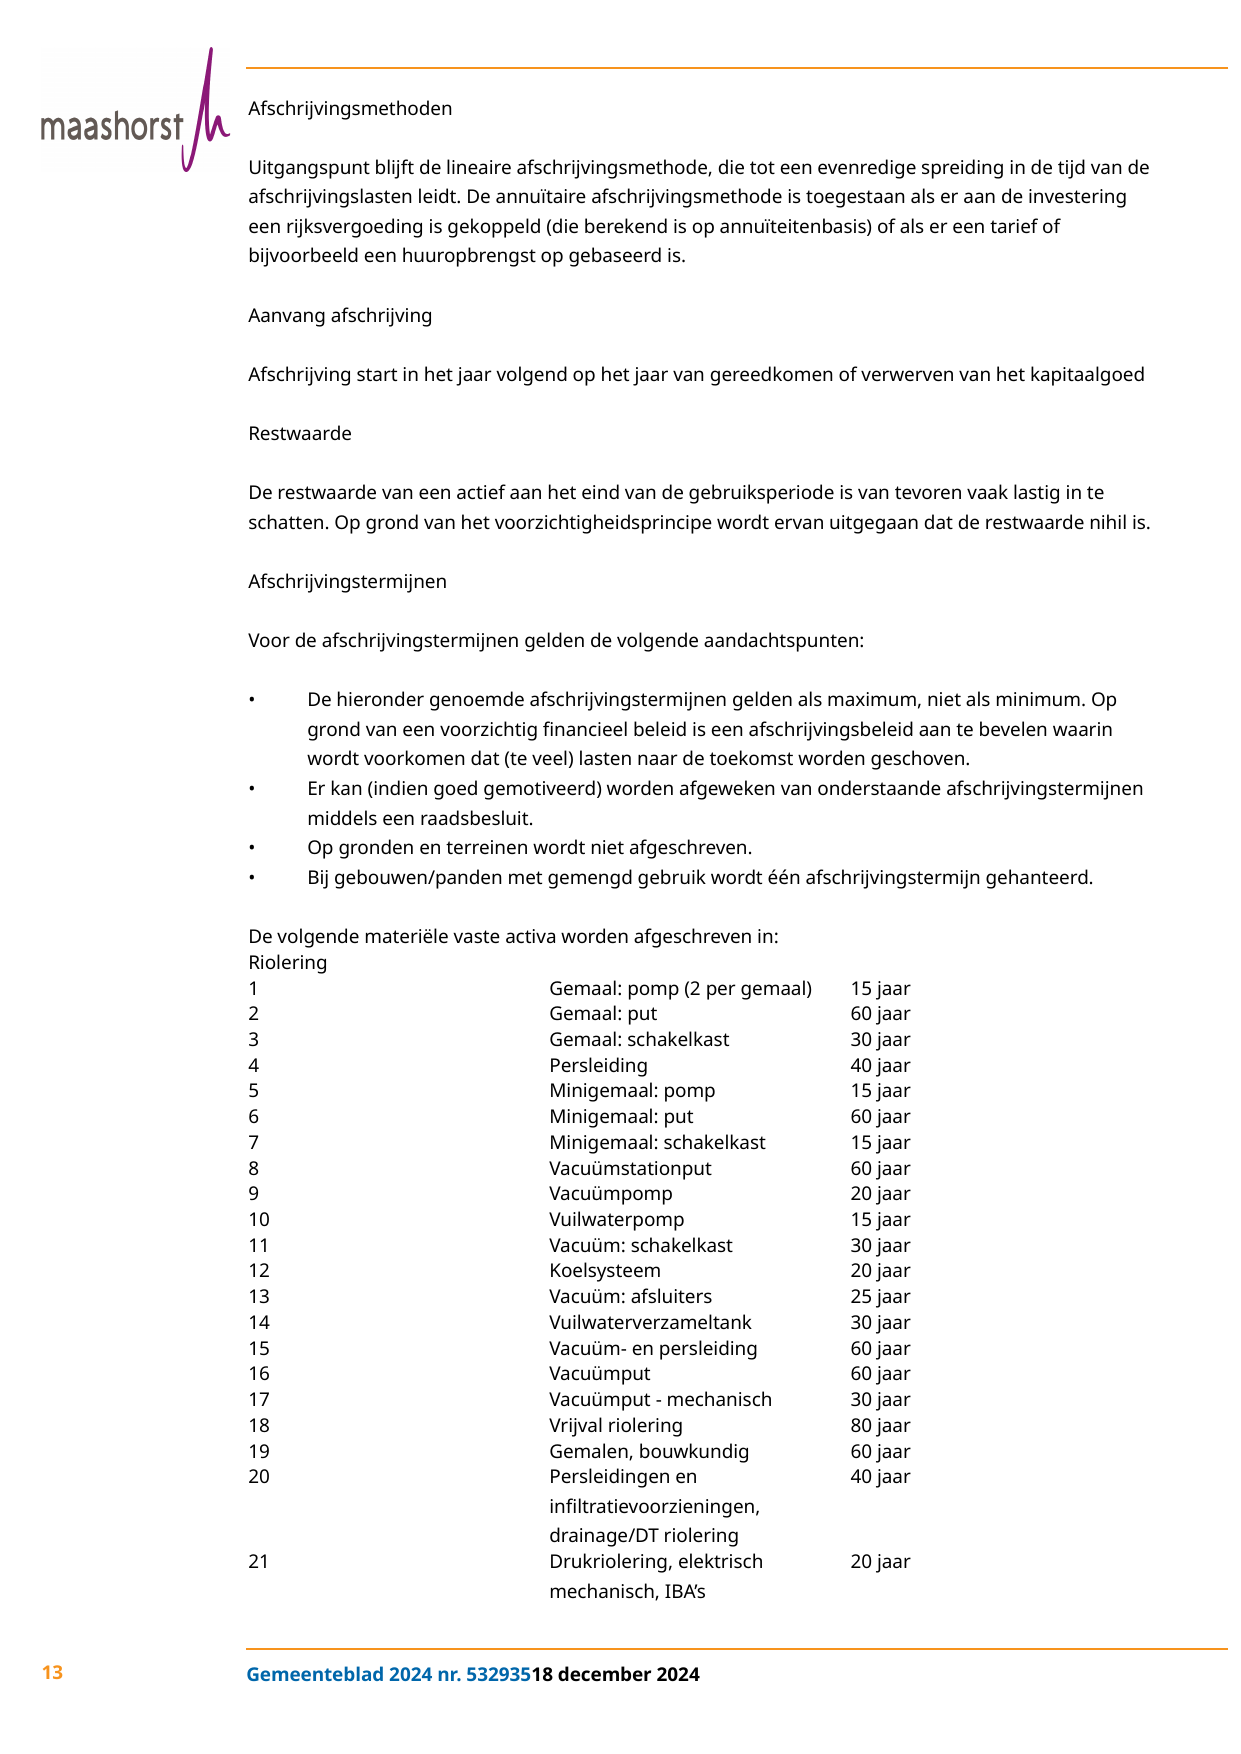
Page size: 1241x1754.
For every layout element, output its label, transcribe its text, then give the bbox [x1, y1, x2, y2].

table_cell Vrijval riolering [549, 1412, 850, 1438]
table_cell 20 jaar [850, 1181, 1152, 1206]
table_cell 30 jaar [850, 1232, 1152, 1258]
table_cell 3 [248, 1026, 549, 1052]
text Uitgangspunt blijft de lineaire afschrijvingsmethode, die tot een evenredige spreiding in de tijd van de afschrijvingslasten leidt. De annuïtaire afschrijvingsmethode is toegestaan als er aan de investering een rijksvergoeding is gekoppeld (die berekend is op annuïteitenbasis) of als er een tarief of bijvoorbeeld een huuropbrengst op gebaseerd is. [248, 154, 1152, 268]
table_cell 2 [248, 1000, 549, 1026]
table_cell 60 jaar [850, 1155, 1152, 1181]
table_cell 21 [248, 1549, 549, 1604]
table_cell Persleidingen en infiltratievoorzieningen, drainage/DT riolering [549, 1464, 850, 1548]
table_cell Vacuümput - mechanisch [549, 1386, 850, 1412]
table_cell 16 [248, 1361, 549, 1386]
table_cell 15 [248, 1335, 549, 1361]
table_cell 19 [248, 1438, 549, 1463]
table_cell Vacuüm- en persleiding [549, 1335, 850, 1361]
table_cell 14 [248, 1309, 549, 1335]
table_cell 30 jaar [850, 1026, 1152, 1052]
table_cell 20 jaar [850, 1549, 1152, 1604]
table_cell 15 jaar [850, 1078, 1152, 1103]
table_cell 10 [248, 1206, 549, 1232]
table_cell Persleiding [549, 1052, 850, 1078]
text Voor de afschrijvingstermijnen gelden de volgende aandachtspunten: [248, 627, 1152, 653]
table_cell 18 [248, 1412, 549, 1438]
table_cell Vacuümput [549, 1361, 850, 1386]
list Op gronden en terreinen wordt niet afgeschreven. [248, 834, 1152, 860]
table_cell 1 [248, 975, 549, 1000]
table_cell Gemaal: schakelkast [549, 1026, 850, 1052]
text Restwaarde [248, 420, 1152, 446]
table_cell 60 jaar [850, 1438, 1152, 1463]
list Bij gebouwen/panden met gemengd gebruik wordt één afschrijvingstermijn gehanteerd. [248, 864, 1152, 890]
table_cell 60 jaar [850, 1103, 1152, 1129]
text Afschrijvingsmethoden [248, 95, 1152, 121]
table_cell 5 [248, 1078, 549, 1103]
table_cell 11 [248, 1232, 549, 1258]
text De restwaarde van een actief aan het eind van de gebruiksperiode is van tevoren vaak lastig in te schatten. Op grond van het voorzichtigheidsprincipe wordt ervan uitgegaan dat de restwaarde nihil is. [248, 479, 1152, 535]
table_cell Riolering [248, 949, 1152, 975]
table_cell 20 [248, 1464, 549, 1548]
table_cell 15 jaar [850, 1129, 1152, 1155]
table_cell Drukriolering, elektrisch mechanisch, IBA’s [549, 1549, 850, 1604]
table_cell Gemaal: pomp (2 per gemaal) [549, 975, 850, 1000]
list De hieronder genoemde afschrijvingstermijnen gelden als maximum, niet als minimum. Op grond van een voorzichtig financieel beleid is een afschrijvingsbeleid aan te bevelen waarin wordt voorkomen dat (te veel) lasten naar de toekomst worden geschoven. [248, 686, 1152, 771]
table_cell Gemalen, bouwkundig [549, 1438, 850, 1463]
table_cell Vuilwaterverzameltank [549, 1309, 850, 1335]
table_cell 30 jaar [850, 1386, 1152, 1412]
table_cell 40 jaar [850, 1464, 1152, 1548]
table_cell Vacuüm: schakelkast [549, 1232, 850, 1258]
table_cell 20 jaar [850, 1258, 1152, 1283]
table_cell 40 jaar [850, 1052, 1152, 1078]
table_cell Vacuümpomp [549, 1181, 850, 1206]
table_cell 15 jaar [850, 975, 1152, 1000]
table_cell 60 jaar [850, 1361, 1152, 1386]
table_cell 13 [248, 1284, 549, 1309]
picture [41, 47, 231, 172]
table_cell Vuilwaterpomp [549, 1206, 850, 1232]
table_cell Minigemaal: put [549, 1103, 850, 1129]
table_cell 15 jaar [850, 1206, 1152, 1232]
table_cell 8 [248, 1155, 549, 1181]
table_cell 60 jaar [850, 1000, 1152, 1026]
table_cell 17 [248, 1386, 549, 1412]
table_cell 12 [248, 1258, 549, 1283]
table_cell 60 jaar [850, 1335, 1152, 1361]
text Afschrijvingstermijnen [248, 568, 1152, 594]
table_cell 7 [248, 1129, 549, 1155]
text Aanvang afschrijving [248, 302, 1152, 328]
table_cell Minigemaal: pomp [549, 1078, 850, 1103]
table_header De volgende materiële vaste activa worden afgeschreven in: [248, 923, 1152, 949]
table_cell 6 [248, 1103, 549, 1129]
table_cell 25 jaar [850, 1284, 1152, 1309]
table_cell Minigemaal: schakelkast [549, 1129, 850, 1155]
table_cell 4 [248, 1052, 549, 1078]
table_cell Vacuüm: afsluiters [549, 1284, 850, 1309]
table_cell Vacuümstationput [549, 1155, 850, 1181]
text Afschrijving start in het jaar volgend op het jaar van gereedkomen of verwerven van het kapitaalgoed [248, 361, 1152, 387]
list Er kan (indien goed gemotiveerd) worden afgeweken van onderstaande afschrijvingstermijnen middels een raadsbesluit. [248, 775, 1152, 831]
table_cell Koelsysteem [549, 1258, 850, 1283]
table_cell 80 jaar [850, 1412, 1152, 1438]
table_cell 30 jaar [850, 1309, 1152, 1335]
table_cell 9 [248, 1181, 549, 1206]
table_cell Gemaal: put [549, 1000, 850, 1026]
